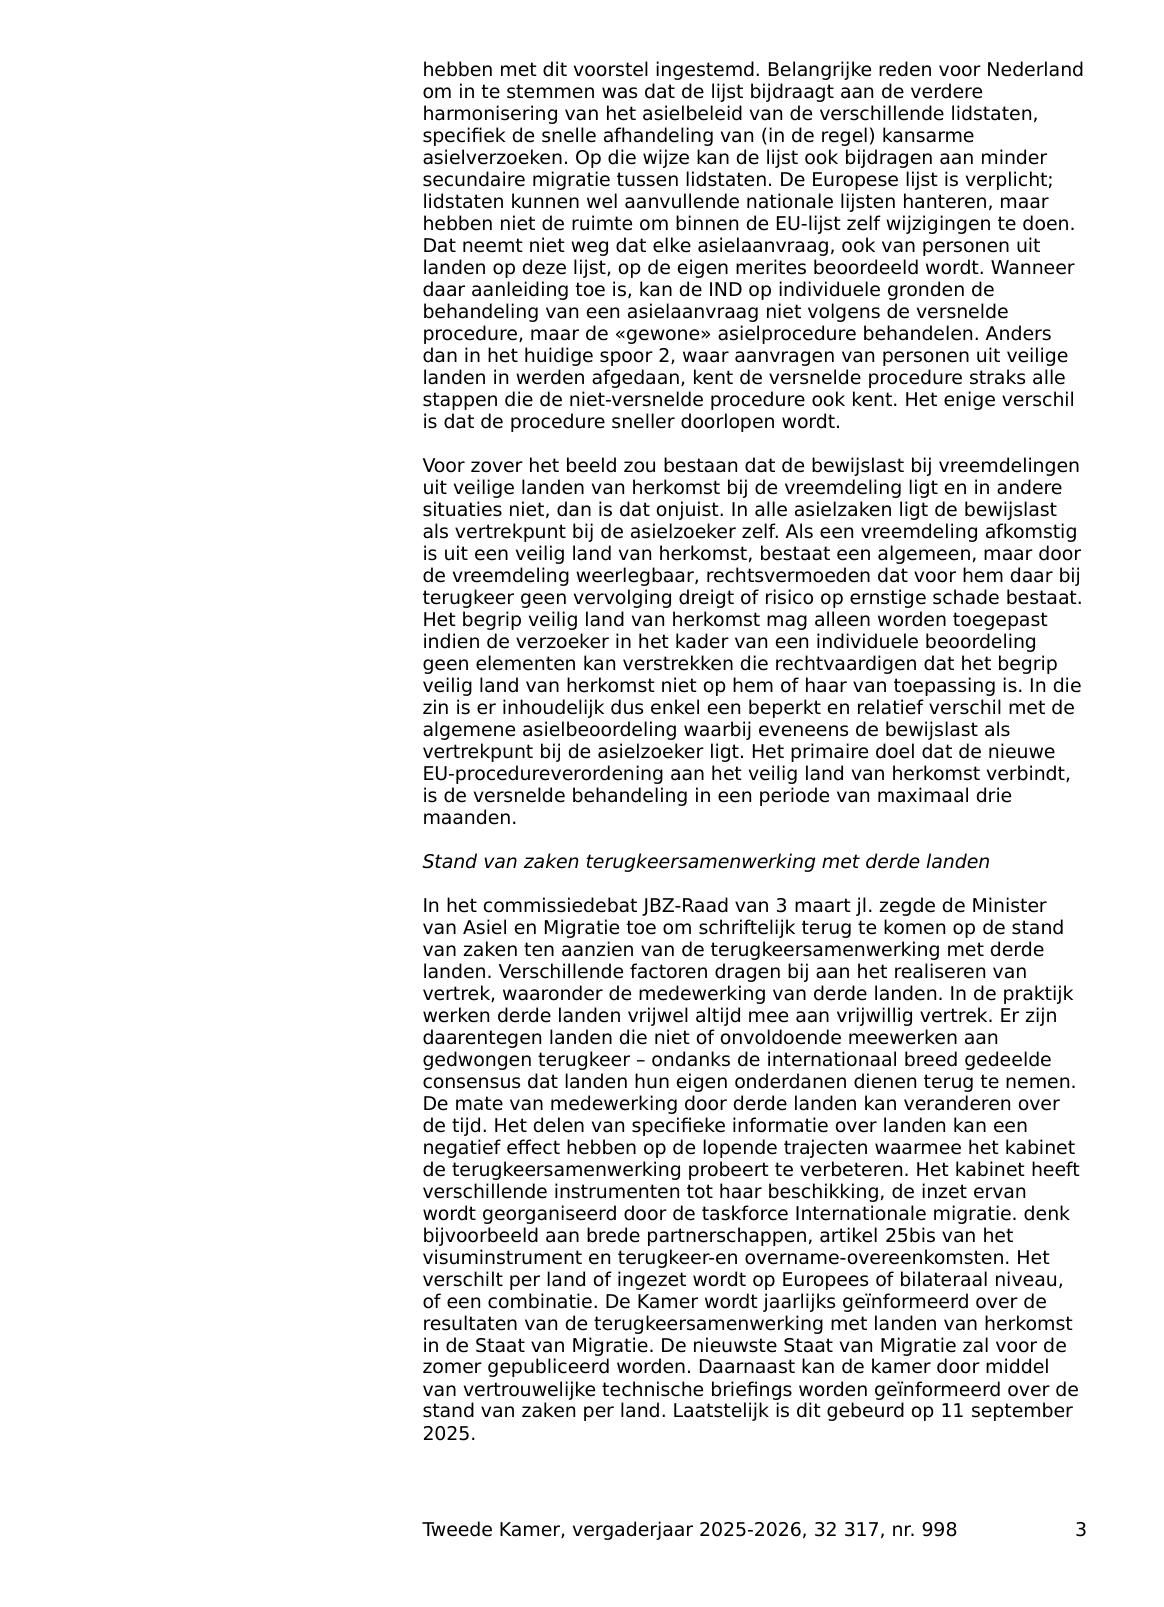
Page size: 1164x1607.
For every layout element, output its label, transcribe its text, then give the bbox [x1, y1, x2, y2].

subtitle Stand van zaken terugkeersamenwerking met derde landen [422, 851, 1087, 873]
text Voor zover het beeld zou bestaan dat de bewijslast bij vreemdelingen uit veilige landen van herkomst bij de vreemdeling ligt en in andere situaties niet, dan is dat onjuist. In alle asielzaken ligt de bewijslast als vertrekpunt bij de asielzoeker zelf. Als een vreemdeling afkomstig is uit een veilig land van herkomst, bestaat een algemeen, maar door de vreemdeling weerlegbaar, rechtsvermoeden dat voor hem daar bij terugkeer geen vervolging dreigt of risico op ernstige schade bestaat. Het begrip veilig land van herkomst mag alleen worden toegepast indien de verzoeker in het kader van een individuele beoordeling geen elementen kan verstrekken die rechtvaardigen dat het begrip veilig land van herkomst niet op hem of haar van toepassing is. In die zin is er inhoudelijk dus enkel een beperkt en relatief verschil met de algemene asielbeoordeling waarbij eveneens de bewijslast als vertrekpunt bij de asielzoeker ligt. Het primaire doel dat de nieuwe EU-procedureverordening aan het veilig land van herkomst verbindt, is de versnelde behandeling in een periode van maximaal drie maanden. [422, 455, 1087, 828]
text In het commissiedebat JBZ-Raad van 3 maart jl. zegde de Minister van Asiel en Migratie toe om schriftelijk terug te komen op de stand van zaken ten aanzien van de terugkeersamenwerking met derde landen. Verschillende factoren dragen bij aan het realiseren van vertrek, waaronder de medewerking van derde landen. In de praktijk werken derde landen vrijwel altijd mee aan vrijwillig vertrek. Er zijn daarentegen landen die niet of onvoldoende meewerken aan gedwongen terugkeer – ondanks de internationaal breed gedeelde consensus dat landen hun eigen onderdanen dienen terug te nemen. De mate van medewerking door derde landen kan veranderen over de tijd. Het delen van specifieke informatie over landen kan een negatief effect hebben op de lopende trajecten waarmee het kabinet de terugkeersamenwerking probeert te verbeteren. Het kabinet heeft verschillende instrumenten tot haar beschikking, de inzet ervan wordt georganiseerd door de taskforce Internationale migratie. denk bijvoorbeeld aan brede partnerschappen, artikel 25bis van het visuminstrument en terugkeer-en overname-overeenkomsten. Het verschilt per land of ingezet wordt op Europees of bilateraal niveau, of een combinatie. De Kamer wordt jaarlijks geïnformeerd over de resultaten van de terugkeersamenwerking met landen van herkomst in de Staat van Migratie. De nieuwste Staat van Migratie zal voor de zomer gepubliceerd worden. Daarnaast kan de kamer door middel van vertrouwelijke technische briefings worden geïnformeerd over de stand van zaken per land. Laatstelijk is dit gebeurd op 11 september 2025. [422, 895, 1087, 1444]
text hebben met dit voorstel ingestemd. Belangrijke reden voor Nederland om in te stemmen was dat de lijst bijdraagt aan de verdere harmonisering van het asielbeleid van de verschillende lidstaten, specifiek de snelle afhandeling van (in de regel) kansarme asielverzoeken. Op die wijze kan de lijst ook bijdragen aan minder secundaire migratie tussen lidstaten. De Europese lijst is verplicht; lidstaten kunnen wel aanvullende nationale lijsten hanteren, maar hebben niet de ruimte om binnen de EU-lijst zelf wijzigingen te doen. Dat neemt niet weg dat elke asielaanvraag, ook van personen uit landen op deze lijst, op de eigen merites beoordeeld wordt. Wanneer daar aanleiding toe is, kan de IND op individuele gronden de behandeling van een asielaanvraag niet volgens de versnelde procedure, maar de «gewone» asielprocedure behandelen. Anders dan in het huidige spoor 2, waar aanvragen van personen uit veilige landen in werden afgedaan, kent de versnelde procedure straks alle stappen die de niet-versnelde procedure ook kent. Het enige verschil is dat de procedure sneller doorlopen wordt. [422, 59, 1087, 433]
